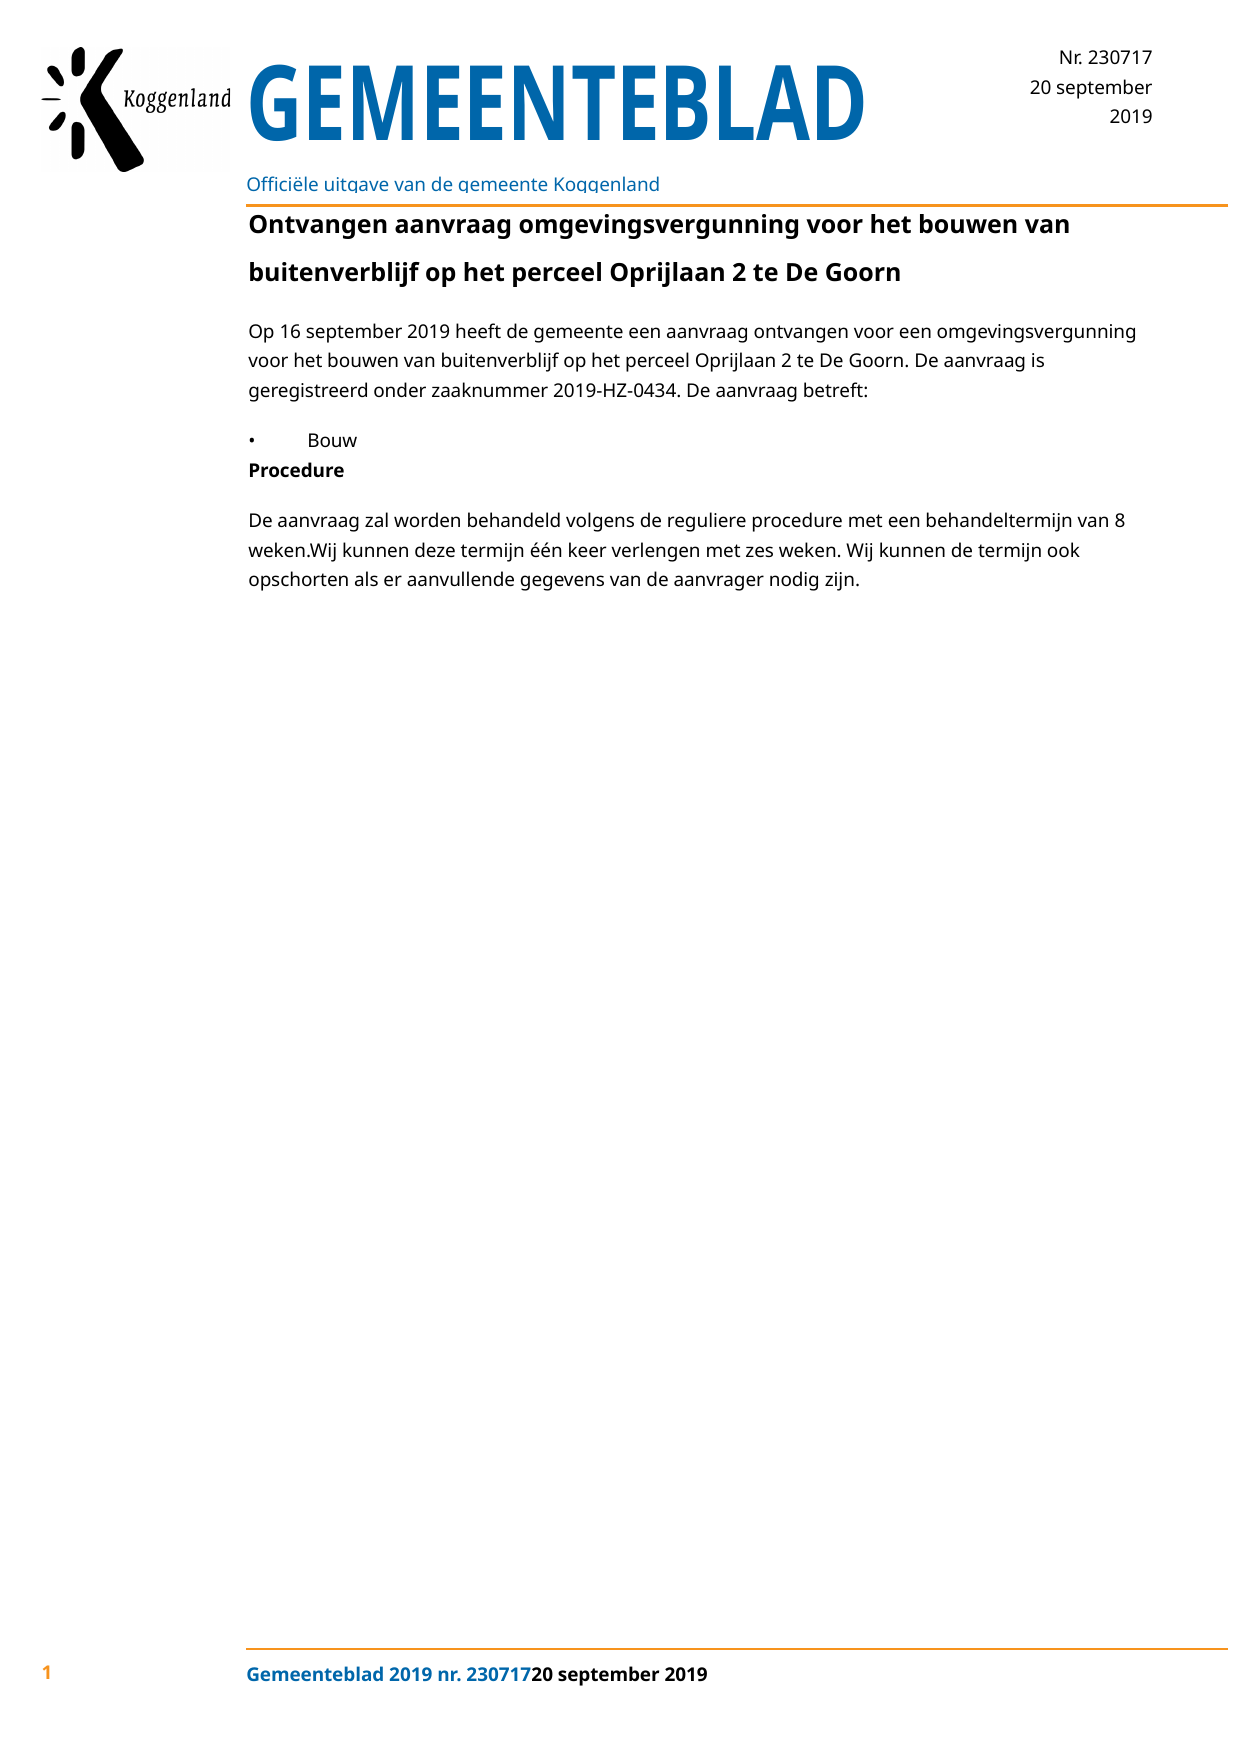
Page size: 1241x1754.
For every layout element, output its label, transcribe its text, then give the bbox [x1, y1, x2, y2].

text Op 16 september 2019 heeft de gemeente een aanvraag ontvangen voor een omgevingsvergunning voor het bouwen van buitenverblijf op het perceel Oprijlaan 2 te De Goorn. De aanvraag is geregistreerd onder zaaknummer 2019-HZ-0434. De aanvraag betreft: [248, 318, 1152, 403]
picture [41, 47, 231, 172]
list Bouw [248, 427, 1152, 453]
text De aanvraag zal worden behandeld volgens de reguliere procedure met een behandeltermijn van 8 weken.Wij kunnen deze termijn één keer verlengen met zes weken. Wij kunnen de termijn ook opschorten als er aanvullende gegevens van de aanvrager nodig zijn. [248, 507, 1152, 592]
text Ontvangen aanvraag omgevingsvergunning voor het bouwen van buitenverblijf op het perceel Oprijlaan 2 te De Goorn [248, 207, 1152, 288]
text Procedure [248, 457, 1152, 483]
